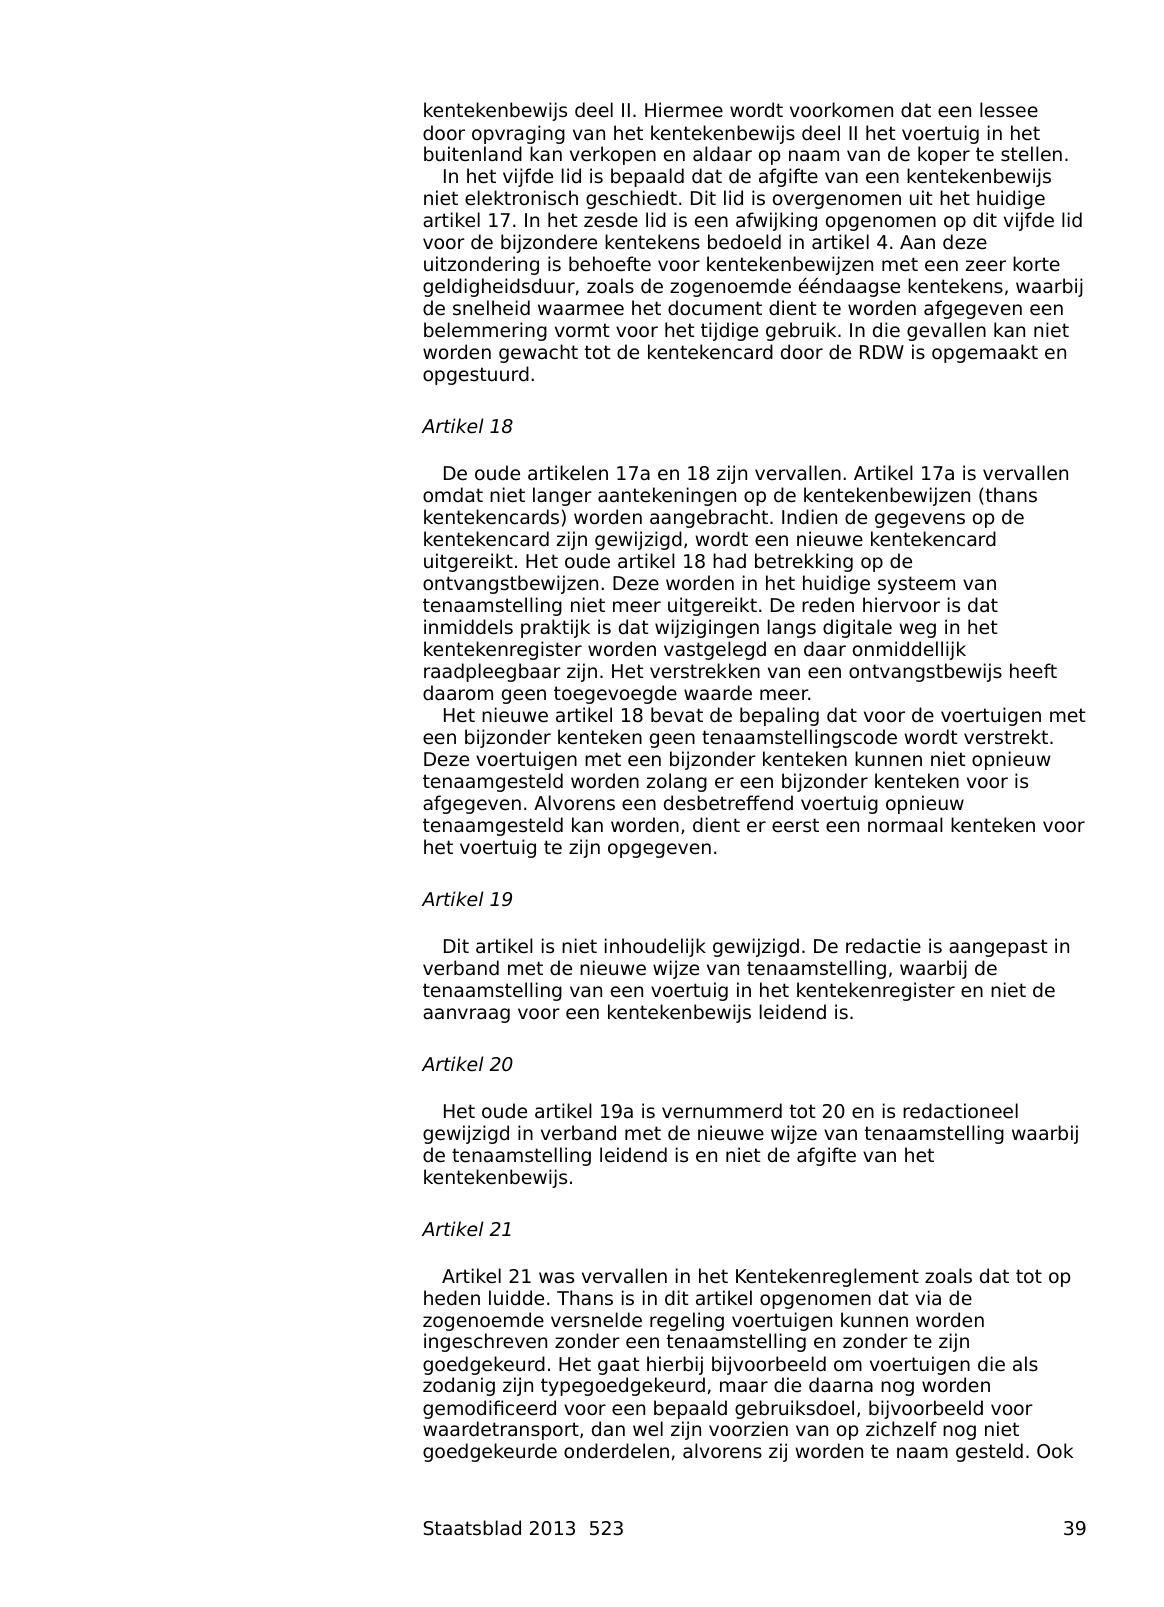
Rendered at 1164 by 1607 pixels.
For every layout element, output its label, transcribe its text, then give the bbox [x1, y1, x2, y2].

subtitle Artikel 20 [422, 1054, 1087, 1076]
text In het vijfde lid is bepaald dat de afgifte van een kentekenbewijs niet elektronisch geschiedt. Dit lid is overgenomen uit het huidige artikel 17. In het zesde lid is een afwijking opgenomen op dit vijfde lid voor de bijzondere kentekens bedoeld in artikel 4. Aan deze uitzondering is behoefte voor kentekenbewijzen met een zeer korte geldigheidsduur, zoals de zogenoemde ééndaagse kentekens, waarbij de snelheid waarmee het document dient te worden afgegeven een belemmering vormt voor het tijdige gebruik. In die gevallen kan niet worden gewacht tot de kentekencard door de RDW is opgemaakt en opgestuurd. [422, 166, 1087, 386]
text Artikel 21 was vervallen in het Kentekenreglement zoals dat tot op heden luidde. Thans is in dit artikel opgenomen dat via de zogenoemde versnelde regeling voertuigen kunnen worden ingeschreven zonder een tenaamstelling en zonder te zijn goedgekeurd. Het gaat hierbij bijvoorbeeld om voertuigen die als zodanig zijn typegoedgekeurd, maar die daarna nog worden gemodificeerd voor een bepaald gebruiksdoel, bijvoorbeeld voor waardetransport, dan wel zijn voorzien van op zichzelf nog niet goedgekeurde onderdelen, alvorens zij worden te naam gesteld. Ook [422, 1266, 1087, 1463]
text De oude artikelen 17a en 18 zijn vervallen. Artikel 17a is vervallen omdat niet langer aantekeningen op de kentekenbewijzen (thans kentekencards) worden aangebracht. Indien de gegevens op de kentekencard zijn gewijzigd, wordt een nieuwe kentekencard uitgereikt. Het oude artikel 18 had betrekking op de ontvangstbewijzen. Deze worden in het huidige systeem van tenaamstelling niet meer uitgereikt. De reden hiervoor is dat inmiddels praktijk is dat wijzigingen langs digitale weg in het kentekenregister worden vastgelegd en daar onmiddellijk raadpleegbaar zijn. Het verstrekken van een ontvangstbewijs heeft daarom geen toegevoegde waarde meer. [422, 463, 1087, 705]
text Dit artikel is niet inhoudelijk gewijzigd. De redactie is aangepast in verband met de nieuwe wijze van tenaamstelling, waarbij de tenaamstelling van een voertuig in het kentekenregister en niet de aanvraag voor een kentekenbewijs leidend is. [422, 936, 1087, 1024]
text Het nieuwe artikel 18 bevat de bepaling dat voor de voertuigen met een bijzonder kenteken geen tenaamstellingscode wordt verstrekt. Deze voertuigen met een bijzonder kenteken kunnen niet opnieuw tenaamgesteld worden zolang er een bijzonder kenteken voor is afgegeven. Alvorens een desbetreffend voertuig opnieuw tenaamgesteld kan worden, dient er eerst een normaal kenteken voor het voertuig te zijn opgegeven. [422, 705, 1087, 859]
subtitle Artikel 21 [422, 1218, 1087, 1241]
subtitle Artikel 19 [422, 889, 1087, 911]
text Het oude artikel 19a is vernummerd tot 20 en is redactioneel gewijzigd in verband met de nieuwe wijze van tenaamstelling waarbij de tenaamstelling leidend is en niet de afgifte van het kentekenbewijs. [422, 1101, 1087, 1188]
text kentekenbewijs deel II. Hiermee wordt voorkomen dat een lessee door opvraging van het kentekenbewijs deel II het voertuig in het buitenland kan verkopen en aldaar op naam van de koper te stellen. [422, 100, 1087, 166]
subtitle Artikel 18 [422, 416, 1087, 438]
